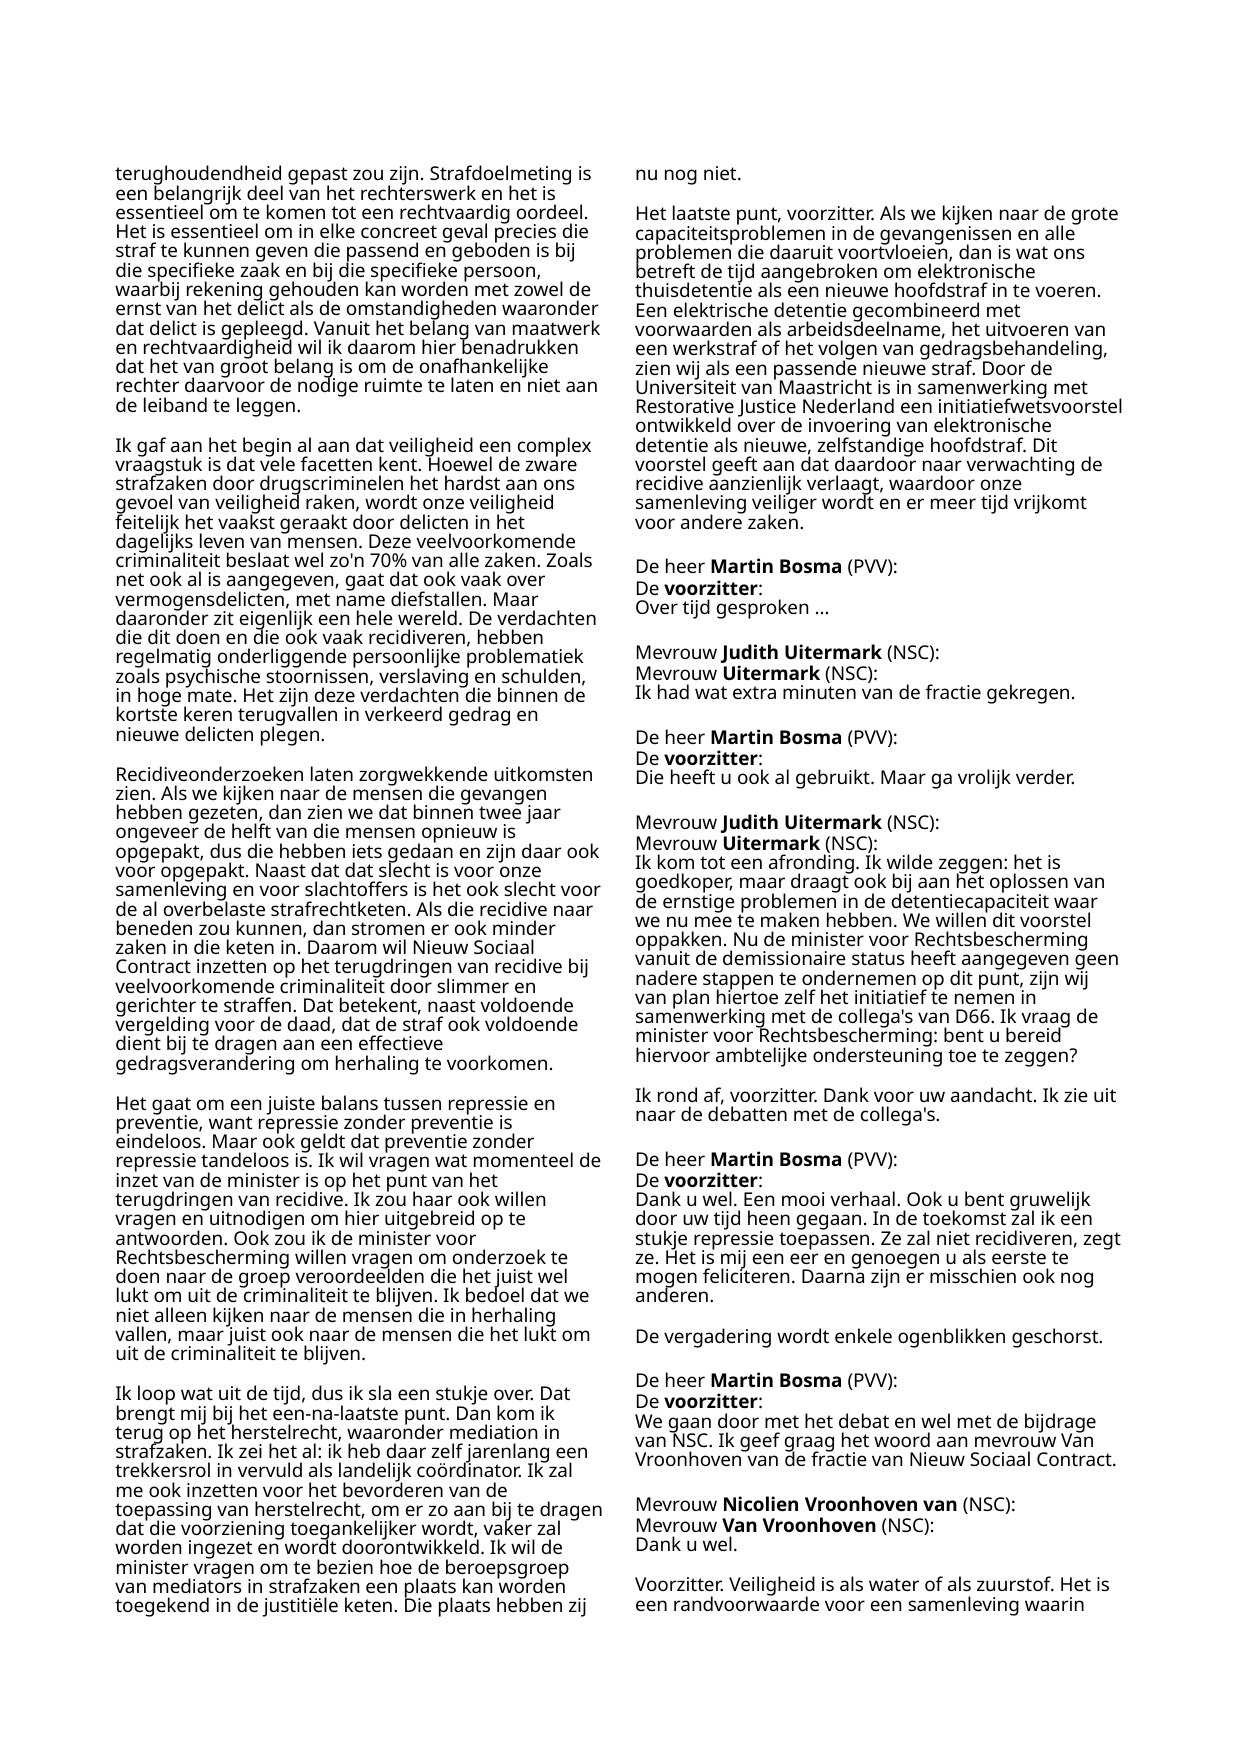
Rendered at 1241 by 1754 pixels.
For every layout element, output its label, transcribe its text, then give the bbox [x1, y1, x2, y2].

text De voorzitter: [635, 750, 1125, 769]
text De voorzitter: [635, 1172, 1125, 1191]
text De heer Martin Bosma (PVV): [635, 1146, 1125, 1172]
text De heer Martin Bosma (PVV): [635, 1368, 1125, 1393]
text Ik kom tot een afronding. Ik wilde zeggen: het is goedkoper, maar draagt ook bij aan het oplossen van de ernstige problemen in de detentiecapaciteit waar we nu mee te maken hebben. We willen dit voorstel oppakken. Nu de minister voor Rechtsbescherming vanuit de demissionaire status heeft aangegeven geen nadere stappen te ondernemen op dit punt, zijn wij van plan hiertoe zelf het initiatief te nemen in samenwerking met de collega's van D66. Ik vraag de minister voor Rechtsbescherming: bent u bereid hiervoor ambtelijke ondersteuning toe te zeggen? [635, 854, 1125, 1066]
text Ik rond af, voorzitter. Dank voor uw aandacht. Ik zie uit naar de debatten met de collega's. [635, 1087, 1125, 1125]
text Die heeft u ook al gebruikt. Maar ga vrolijk verder. [635, 769, 1125, 788]
text Dank u wel. Een mooi verhaal. Ook u bent gruwelijk door uw tijd heen gegaan. In de toekomst zal ik een stukje repressie toepassen. Ze zal niet recidiveren, zegt ze. Het is mij een eer en genoegen u als eerste te mogen feliciteren. Daarna zijn er misschien ook nog anderen. [635, 1191, 1125, 1307]
text Het laatste punt, voorzitter. Als we kijken naar de grote capaciteitsproblemen in de gevangenissen en alle problemen die daaruit voortvloeien, dan is wat ons betreft de tijd aangebroken om elektronische thuisdetentie als een nieuwe hoofdstraf in te voeren. Een elektrische detentie gecombineerd met voorwaarden als arbeidsdeelname, het uitvoeren van een werkstraf of het volgen van gedragsbehandeling, zien wij als een passende nieuwe straf. Door de Universiteit van Maastricht is in samenwerking met Restorative Justice Nederland een initiatiefwetsvoorstel ontwikkeld over de invoering van elektronische detentie als nieuwe, zelfstandige hoofdstraf. Dit voorstel geeft aan dat daardoor naar verwachting de recidive aanzienlijk verlaagt, waardoor onze samenleving veiliger wordt en er meer tijd vrijkomt voor andere zaken. [635, 205, 1125, 533]
text nu nog niet. [635, 165, 1125, 184]
text Mevrouw Uitermark (NSC): [635, 664, 1125, 684]
text Voorzitter. Veiligheid is als water of als zuurstof. Het is een randvoorwaarde voor een samenleving waarin [635, 1576, 1125, 1615]
text De heer Martin Bosma (PVV): [635, 554, 1125, 579]
text Het gaat om een juiste balans tussen repressie en preventie, want repressie zonder preventie is eindeloos. Maar ook geldt dat preventie zonder repressie tandeloos is. Ik wil vragen wat momenteel de inzet van de minister is op het punt van het terugdringen van recidive. Ik zou haar ook willen vragen en uitnodigen om hier uitgebreid op te antwoorden. Ook zou ik de minister voor Rechtsbescherming willen vragen om onderzoek te doen naar de groep veroordeelden die het juist wel lukt om uit de criminaliteit te blijven. Ik bedoel dat we niet alleen kijken naar de mensen die in herhaling vallen, maar juist ook naar de mensen die het lukt om uit de criminaliteit te blijven. [115, 1095, 605, 1364]
text Mevrouw Judith Uitermark (NSC): [635, 639, 1125, 664]
text De voorzitter: [635, 1393, 1125, 1413]
text Over tijd gesproken … [635, 599, 1125, 618]
text Recidiveonderzoeken laten zorgwekkende uitkomsten zien. Als we kijken naar de mensen die gevangen hebben gezeten, dan zien we dat binnen twee jaar ongeveer de helft van die mensen opnieuw is opgepakt, dus die hebben iets gedaan en zijn daar ook voor opgepakt. Naast dat dat slecht is voor onze samenleving en voor slachtoffers is het ook slecht voor de al overbelaste strafrechtketen. Als die recidive naar beneden zou kunnen, dan stromen er ook minder zaken in die keten in. Daarom wil Nieuw Sociaal Contract inzetten op het terugdringen van recidive bij veelvoorkomende criminaliteit door slimmer en gerichter te straffen. Dat betekent, naast voldoende vergelding voor de daad, dat de straf ook voldoende dient bij te dragen aan een effectieve gedragsverandering om herhaling te voorkomen. [115, 766, 605, 1074]
text Mevrouw Nicolien Vroonhoven van (NSC): [635, 1491, 1125, 1517]
text Mevrouw Van Vroonhoven (NSC): [635, 1517, 1125, 1536]
text Mevrouw Judith Uitermark (NSC): [635, 809, 1125, 835]
text De vergadering wordt enkele ogenblikken geschorst. [635, 1328, 1125, 1347]
text terughoudendheid gepast zou zijn. Strafdoelmeting is een belangrijk deel van het rechterswerk en het is essentieel om te komen tot een rechtvaardig oordeel. Het is essentieel om in elke concreet geval precies die straf te kunnen geven die passend en geboden is bij die specifieke zaak en bij die specifieke persoon, waarbij rekening gehouden kan worden met zowel de ernst van het delict als de omstandigheden waaronder dat delict is gepleegd. Vanuit het belang van maatwerk en rechtvaardigheid wil ik daarom hier benadrukken dat het van groot belang is om de onafhankelijke rechter daarvoor de nodige ruimte te laten en niet aan de leiband te leggen. [115, 165, 605, 416]
text Dank u wel. [635, 1536, 1125, 1556]
text De heer Martin Bosma (PVV): [635, 724, 1125, 750]
text Ik had wat extra minuten van de fractie gekregen. [635, 684, 1125, 703]
text Mevrouw Uitermark (NSC): [635, 835, 1125, 854]
text Ik gaf aan het begin al aan dat veiligheid een complex vraagstuk is dat vele facetten kent. Hoewel de zware strafzaken door drugscriminelen het hardst aan ons gevoel van veiligheid raken, wordt onze veiligheid feitelijk het vaakst geraakt door delicten in het dagelijks leven van mensen. Deze veelvoorkomende criminaliteit beslaat wel zo'n 70% van alle zaken. Zoals net ook al is aangegeven, gaat dat ook vaak over vermogensdelicten, met name diefstallen. Maar daaronder zit eigenlijk een hele wereld. De verdachten die dit doen en die ook vaak recidiveren, hebben regelmatig onderliggende persoonlijke problematiek zoals psychische stoornissen, verslaving en schulden, in hoge mate. Het zijn deze verdachten die binnen de kortste keren terugvallen in verkeerd gedrag en nieuwe delicten plegen. [115, 437, 605, 745]
text We gaan door met het debat en wel met de bijdrage van NSC. Ik geef graag het woord aan mevrouw Van Vroonhoven van de fractie van Nieuw Sociaal Contract. [635, 1413, 1125, 1471]
text Ik loop wat uit de tijd, dus ik sla een stukje over. Dat brengt mij bij het een-na-laatste punt. Dan kom ik terug op het herstelrecht, waaronder mediation in strafzaken. Ik zei het al: ik heb daar zelf jarenlang een trekkersrol in vervuld als landelijk coördinator. Ik zal me ook inzetten voor het bevorderen van de toepassing van herstelrecht, om er zo aan bij te dragen dat die voorziening toegankelijker wordt, vaker zal worden ingezet en wordt doorontwikkeld. Ik wil de minister vragen om te bezien hoe de beroepsgroep van mediators in strafzaken een plaats kan worden toegekend in de justitiële keten. Die plaats hebben zij [115, 1385, 605, 1616]
text De voorzitter: [635, 579, 1125, 599]
